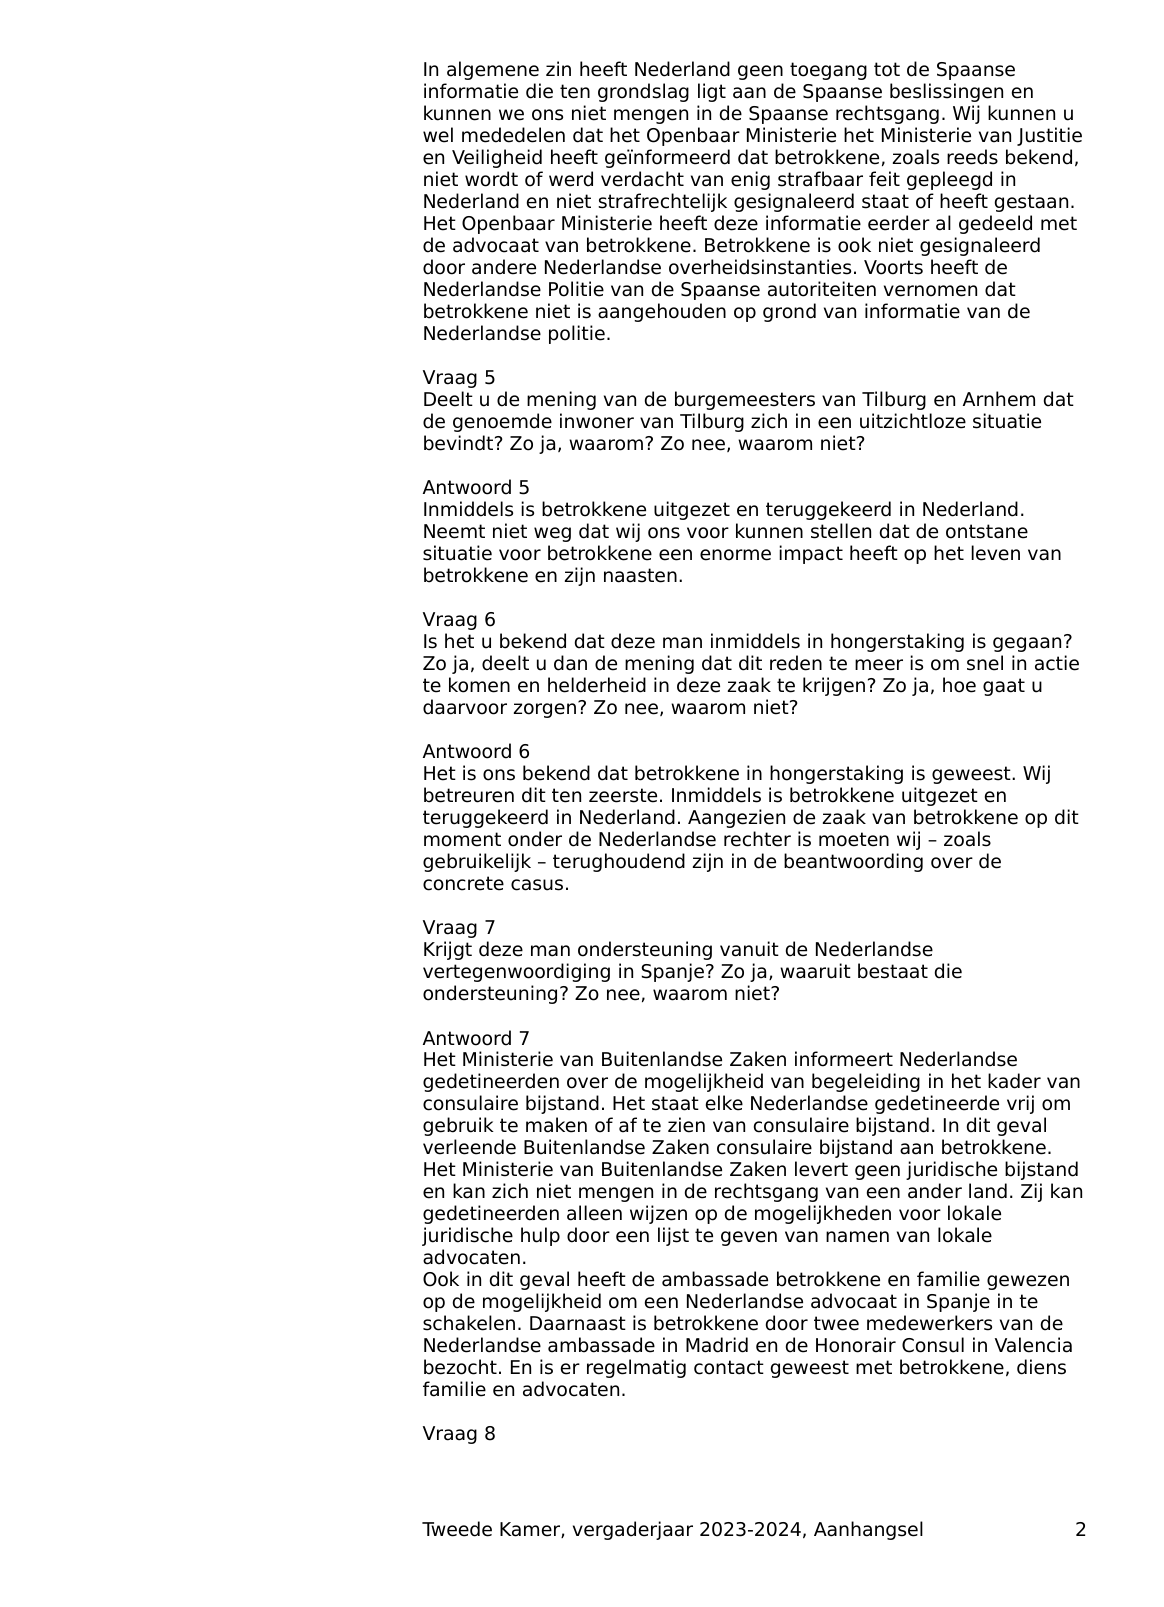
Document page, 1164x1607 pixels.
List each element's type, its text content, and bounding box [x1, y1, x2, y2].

text Vraag 5 [422, 367, 1087, 389]
text Het is ons bekend dat betrokkene in hongerstaking is geweest. Wij betreuren dit ten zeerste. Inmiddels is betrokkene uitgezet en teruggekeerd in Nederland. Aangezien de zaak van betrokkene op dit moment onder de Nederlandse rechter is moeten wij – zoals gebruikelijk – terughoudend zijn in de beantwoording over de concrete casus. [422, 763, 1087, 895]
text In algemene zin heeft Nederland geen toegang tot de Spaanse informatie die ten grondslag ligt aan de Spaanse beslissingen en kunnen we ons niet mengen in de Spaanse rechtsgang. Wij kunnen u wel mededelen dat het Openbaar Ministerie het Ministerie van Justitie en Veiligheid heeft geïnformeerd dat betrokkene, zoals reeds bekend, niet wordt of werd verdacht van enig strafbaar feit gepleegd in Nederland en niet strafrechtelijk gesignaleerd staat of heeft gestaan. Het Openbaar Ministerie heeft deze informatie eerder al gedeeld met de advocaat van betrokkene. Betrokkene is ook niet gesignaleerd door andere Nederlandse overheidsinstanties. Voorts heeft de Nederlandse Politie van de Spaanse autoriteiten vernomen dat betrokkene niet is aangehouden op grond van informatie van de Nederlandse politie. [422, 59, 1087, 345]
text Antwoord 6 [422, 741, 1087, 763]
text Het Ministerie van Buitenlandse Zaken informeert Nederlandse gedetineerden over de mogelijkheid van begeleiding in het kader van consulaire bijstand. Het staat elke Nederlandse gedetineerde vrij om gebruik te maken of af te zien van consulaire bijstand. In dit geval verleende Buitenlandse Zaken consulaire bijstand aan betrokkene. [422, 1049, 1087, 1159]
text Deelt u de mening van de burgemeesters van Tilburg en Arnhem dat de genoemde inwoner van Tilburg zich in een uitzichtloze situatie bevindt? Zo ja, waarom? Zo nee, waarom niet? [422, 389, 1087, 455]
text Ook in dit geval heeft de ambassade betrokkene en familie gewezen op de mogelijkheid om een Nederlandse advocaat in Spanje in te schakelen. Daarnaast is betrokkene door twee medewerkers van de Nederlandse ambassade in Madrid en de Honorair Consul in Valencia bezocht. En is er regelmatig contact geweest met betrokkene, diens familie en advocaten. [422, 1269, 1087, 1401]
text Antwoord 5 [422, 477, 1087, 499]
text Is het u bekend dat deze man inmiddels in hongerstaking is gegaan? Zo ja, deelt u dan de mening dat dit reden te meer is om snel in actie te komen en helderheid in deze zaak te krijgen? Zo ja, hoe gaat u daarvoor zorgen? Zo nee, waarom niet? [422, 631, 1087, 719]
text Krijgt deze man ondersteuning vanuit de Nederlandse vertegenwoordiging in Spanje? Zo ja, waaruit bestaat die ondersteuning? Zo nee, waarom niet? [422, 939, 1087, 1005]
text Vraag 6 [422, 609, 1087, 631]
text Inmiddels is betrokkene uitgezet en teruggekeerd in Nederland. Neemt niet weg dat wij ons voor kunnen stellen dat de ontstane situatie voor betrokkene een enorme impact heeft op het leven van betrokkene en zijn naasten. [422, 499, 1087, 587]
text Vraag 8 [422, 1423, 1087, 1445]
text Vraag 7 [422, 917, 1087, 939]
text Antwoord 7 [422, 1027, 1087, 1049]
text Het Ministerie van Buitenlandse Zaken levert geen juridische bijstand en kan zich niet mengen in de rechtsgang van een ander land. Zij kan gedetineerden alleen wijzen op de mogelijkheden voor lokale juridische hulp door een lijst te geven van namen van lokale advocaten. [422, 1159, 1087, 1269]
